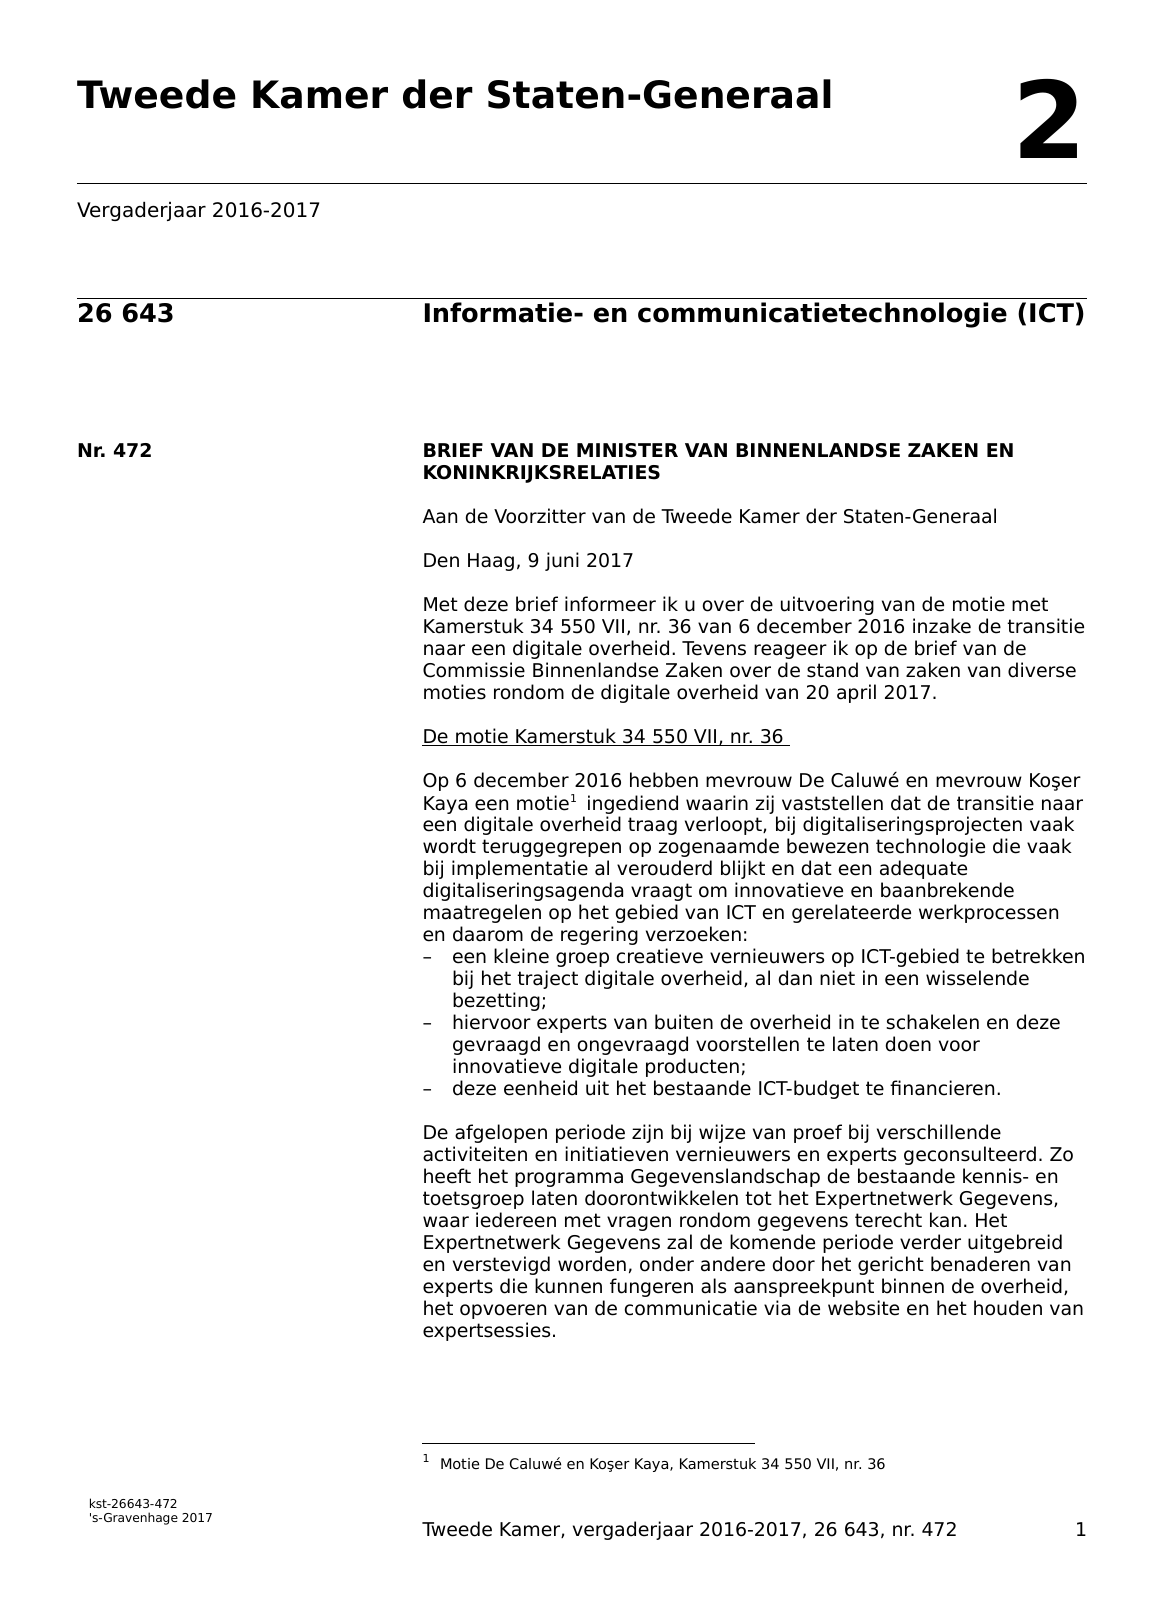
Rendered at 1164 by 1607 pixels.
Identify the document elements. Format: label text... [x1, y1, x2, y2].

text De afgelopen periode zijn bij wijze van proef bij verschillende activiteiten en initiatieven vernieuwers en experts geconsulteerd. Zo heeft het programma Gegevenslandschap de bestaande kennis- en toetsgroep laten doorontwikkelen tot het Expertnetwerk Gegevens, waar iedereen met vragen rondom gegevens terecht kan. Het Expertnetwerk Gegevens zal de komende periode verder uitgebreid en verstevigd worden, onder andere door het gericht benaderen van experts die kunnen fungeren als aanspreekpunt binnen de overheid, het opvoeren van de communicatie via de website en het houden van expertsessies. [422, 1122, 1087, 1342]
subtitle Nr. 472 BRIEF VAN DE MINISTER VAN BINNENLANDSE ZAKEN EN KONINKRIJKSRELATIES [77, 440, 1087, 484]
text Aan de Voorzitter van de Tweede Kamer der Staten-Generaal [422, 506, 1087, 528]
table_header Tweede Kamer der Staten-Generaal [77, 59, 886, 183]
text – hiervoor experts van buiten de overheid in te schakelen en deze gevraagd en ongevraagd voorstellen te laten doen voor innovatieve digitale producten; [422, 1012, 1087, 1078]
text 's-Gravenhage 2017 [88, 1511, 323, 1525]
text – deze eenheid uit het bestaande ICT-budget te financieren. [422, 1078, 1087, 1100]
text Op 6 december 2016 hebben mevrouw De Caluwé en mevrouw Koşer Kaya een motie ingediend waarin zij vaststellen dat de transitie naar een digitale overheid traag verloopt, bij digitaliseringsprojecten vaak wordt teruggegrepen op zogenaamde bewezen technologie die vaak bij implementatie al verouderd blijkt en dat een adequate digitaliseringsagenda vraagt om innovatieve en baanbrekende maatregelen op het gebied van ICT en gerelateerde werkprocessen en daarom de regering verzoeken: [422, 770, 1087, 946]
table_cell Vergaderjaar 2016-2017 [77, 184, 1087, 298]
table_header 2 [886, 59, 1087, 183]
subtitle 26 643 Informatie- en communicatietechnologie (ICT) [77, 299, 1087, 329]
text kst-26643-472 [88, 1497, 323, 1511]
text Met deze brief informeer ik u over de uitvoering van de motie met Kamerstuk 34 550 VII, nr. 36 van 6 december 2016 inzake de transitie naar een digitale overheid. Tevens reageer ik op de brief van de Commissie Binnenlandse Zaken over de stand van zaken van diverse moties rondom de digitale overheid van 20 april 2017. [422, 594, 1087, 704]
text Den Haag, 9 juni 2017 [422, 550, 1087, 572]
text Motie De Caluwé en Koşer Kaya, Kamerstuk 34 550 VII, nr. 36 [422, 1452, 1087, 1474]
subtitle De motie Kamerstuk 34 550 VII, nr. 36 [422, 726, 1087, 748]
text – een kleine groep creatieve vernieuwers op ICT-gebied te betrekken bij het traject digitale overheid, al dan niet in een wisselende bezetting; [422, 946, 1087, 1012]
